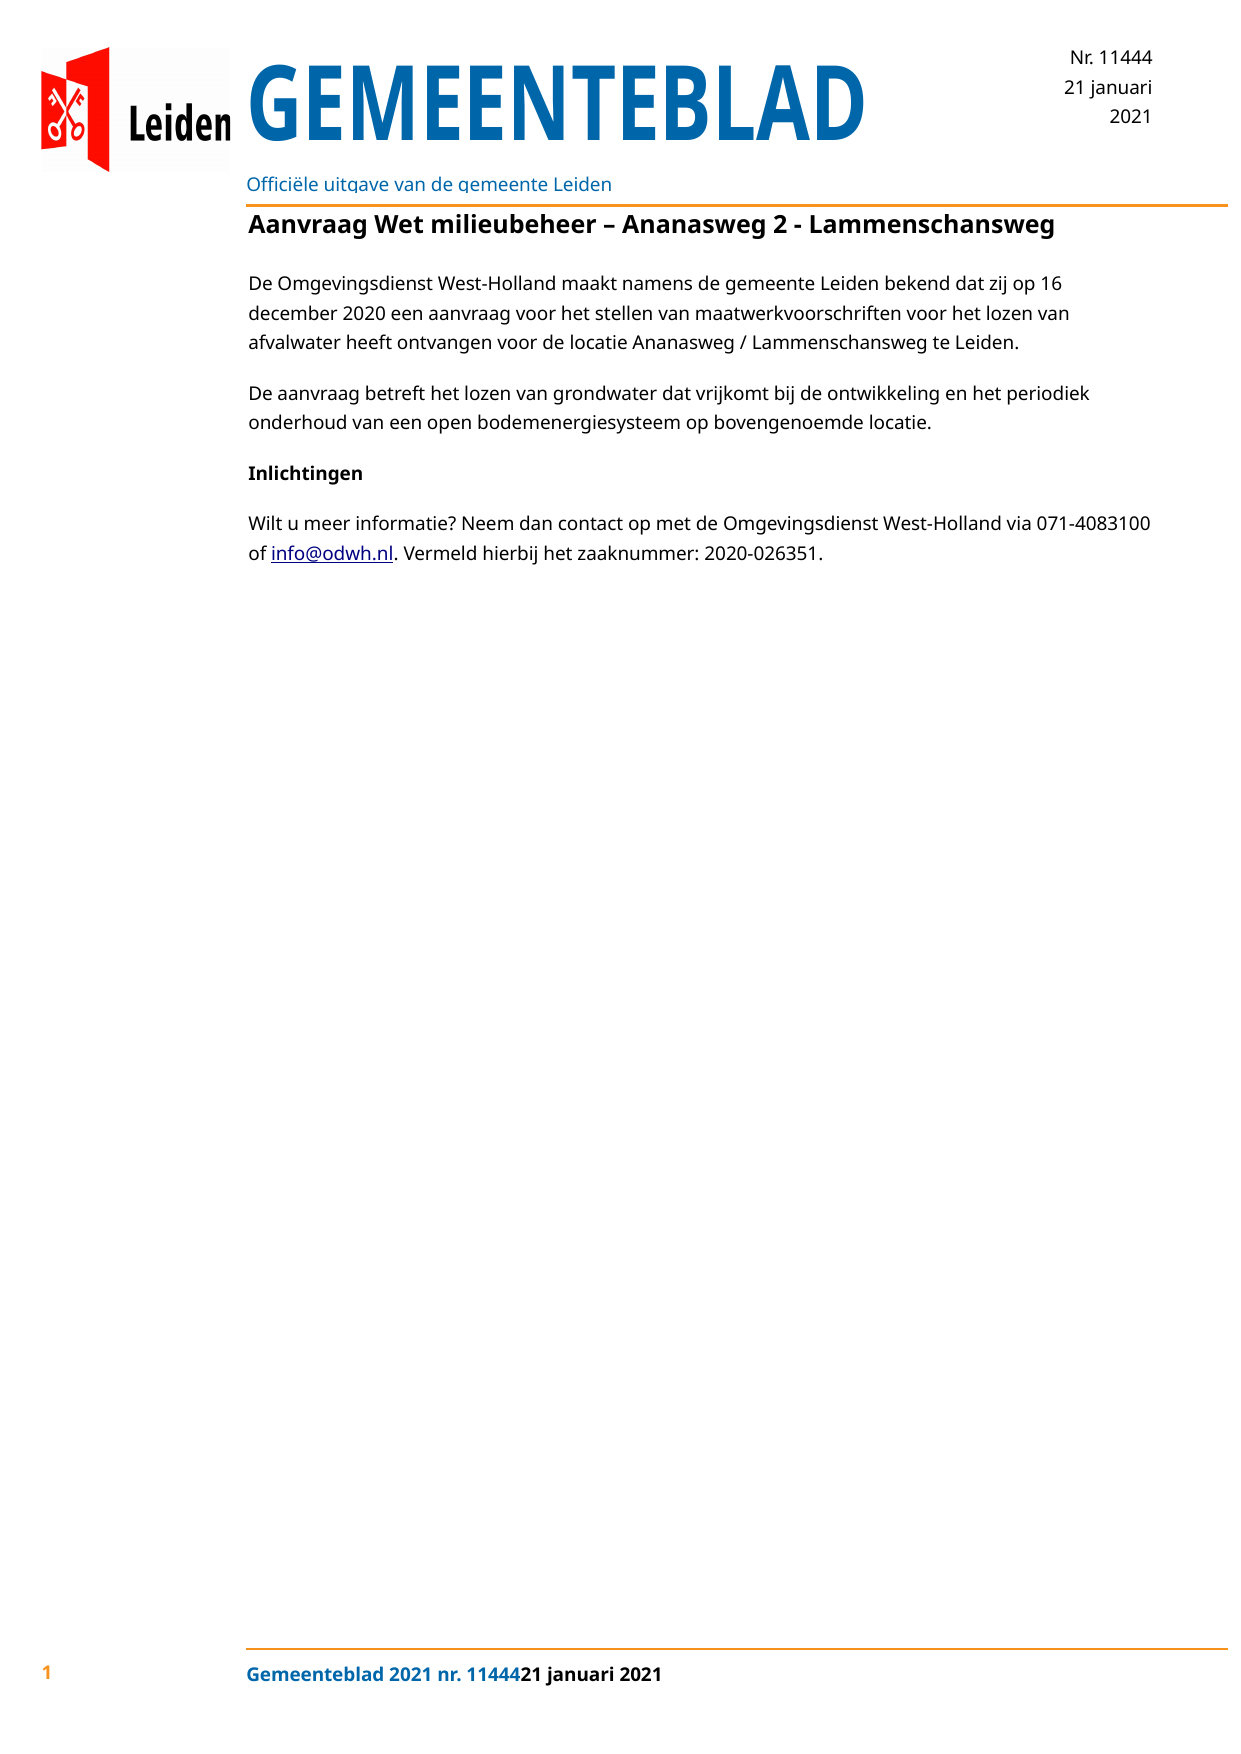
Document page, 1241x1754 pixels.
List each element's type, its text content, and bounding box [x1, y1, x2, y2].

text Aanvraag Wet milieubeheer – Ananasweg 2 - Lammenschansweg [248, 207, 1152, 241]
picture [41, 47, 231, 172]
text Wilt u meer informatie? Neem dan contact op met de Omgevingsdienst West-Holland via 071-4083100 of info@odwh.nl. Vermeld hierbij het zaaknummer: 2020-026351. [248, 510, 1152, 566]
text Inlichtingen [248, 460, 1152, 486]
text De aanvraag betreft het lozen van grondwater dat vrijkomt bij de ontwikkeling en het periodiek onderhoud van een open bodemenergiesysteem op bovengenoemde locatie. [248, 380, 1152, 435]
text De Omgevingsdienst West-Holland maakt namens de gemeente Leiden bekend dat zij op 16 december 2020 een aanvraag voor het stellen van maatwerkvoorschriften voor het lozen van afvalwater heeft ontvangen voor de locatie Ananasweg / Lammenschansweg te Leiden. [248, 270, 1152, 355]
